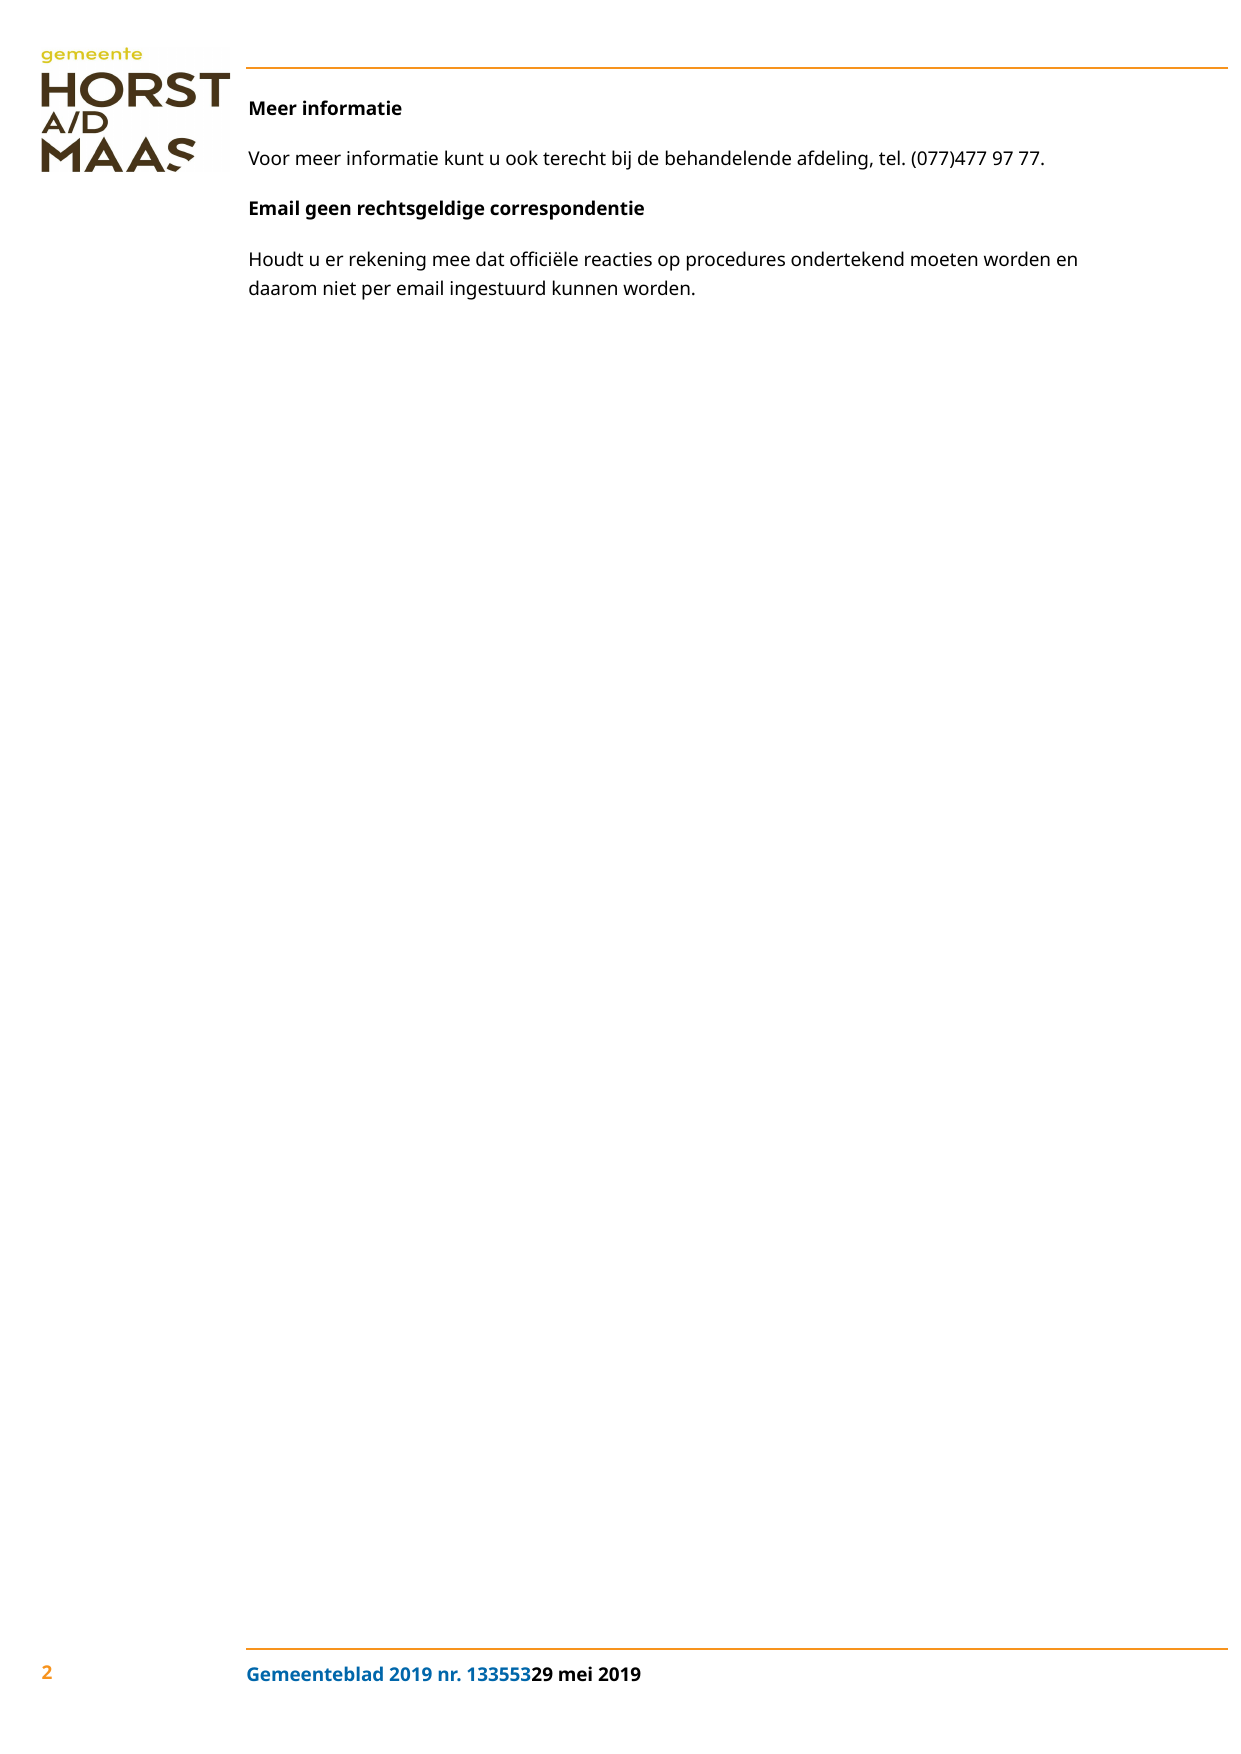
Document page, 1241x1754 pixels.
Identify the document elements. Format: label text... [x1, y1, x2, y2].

text Meer informatie [248, 95, 1152, 121]
text Email geen rechtsgeldige correspondentie [248, 196, 1152, 221]
picture [41, 47, 231, 172]
text Voor meer informatie kunt u ook terecht bij de behandelende afdeling, tel. (077)477 97 77. [248, 145, 1152, 171]
text Houdt u er rekening mee dat officiële reacties op procedures ondertekend moeten worden en daarom niet per email ingestuurd kunnen worden. [248, 246, 1152, 301]
